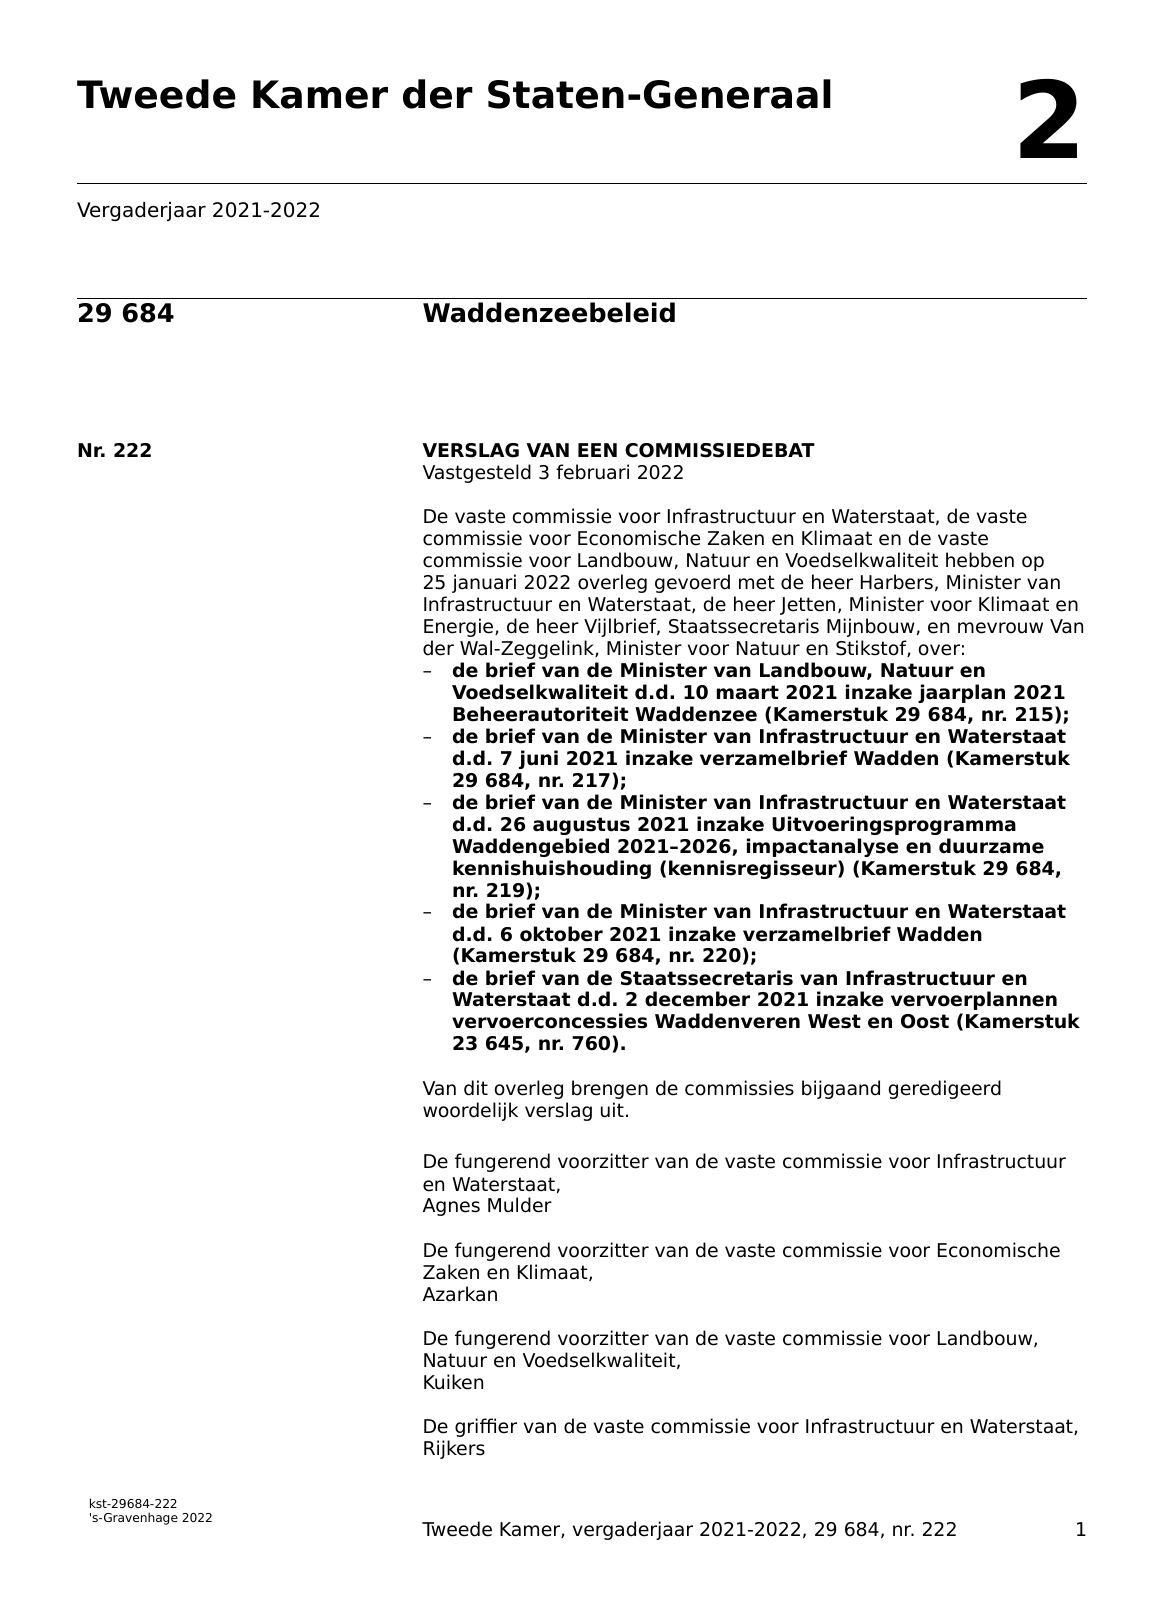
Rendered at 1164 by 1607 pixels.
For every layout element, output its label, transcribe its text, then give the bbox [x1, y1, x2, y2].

table_cell Vergaderjaar 2021-2022 [77, 184, 1087, 298]
text – de brief van de Minister van Infrastructuur en Waterstaat d.d. 7 juni 2021 inzake verzamelbrief Wadden (Kamerstuk 29 684, nr. 217); [422, 726, 1087, 792]
text 's-Gravenhage 2022 [88, 1511, 323, 1525]
text – de brief van de Minister van Infrastructuur en Waterstaat d.d. 6 oktober 2021 inzake verzamelbrief Wadden (Kamerstuk 29 684, nr. 220); [422, 901, 1087, 967]
text De vaste commissie voor Infrastructuur en Waterstaat, de vaste commissie voor Economische Zaken en Klimaat en de vaste commissie voor Landbouw, Natuur en Voedselkwaliteit hebben op 25 januari 2022 overleg gevoerd met de heer Harbers, Minister van Infrastructuur en Waterstaat, de heer Jetten, Minister voor Klimaat en Energie, de heer Vijlbrief, Staatssecretaris Mijnbouw, en mevrouw Van der Wal-Zeggelink, Minister voor Natuur en Stikstof, over: [422, 506, 1087, 660]
text – de brief van de Staatssecretaris van Infrastructuur en Waterstaat d.d. 2 december 2021 inzake vervoerplannen vervoerconcessies Waddenveren West en Oost (Kamerstuk 23 645, nr. 760). [422, 967, 1087, 1055]
table_header Tweede Kamer der Staten-Generaal [77, 59, 886, 183]
text De fungerend voorzitter van de vaste commissie voor Economische Zaken en Klimaat, Azarkan [422, 1239, 1087, 1306]
text De fungerend voorzitter van de vaste commissie voor Infrastructuur en Waterstaat, Agnes Mulder [422, 1151, 1087, 1217]
text De griffier van de vaste commissie voor Infrastructuur en Waterstaat, Rijkers [422, 1416, 1087, 1460]
text – de brief van de Minister van Landbouw, Natuur en Voedselkwaliteit d.d. 10 maart 2021 inzake jaarplan 2021 Beheerautoriteit Waddenzee (Kamerstuk 29 684, nr. 215); [422, 660, 1087, 726]
text kst-29684-222 [88, 1497, 323, 1511]
text Vastgesteld 3 februari 2022 [422, 462, 1087, 484]
subtitle 29 684 Waddenzeebeleid [77, 299, 1087, 329]
text – de brief van de Minister van Infrastructuur en Waterstaat d.d. 26 augustus 2021 inzake Uitvoeringsprogramma Waddengebied 2021–2026, impactanalyse en duurzame kennishuishouding (kennisregisseur) (Kamerstuk 29 684, nr. 219); [422, 792, 1087, 901]
text De fungerend voorzitter van de vaste commissie voor Landbouw, Natuur en Voedselkwaliteit, Kuiken [422, 1328, 1087, 1394]
subtitle Nr. 222 VERSLAG VAN EEN COMMISSIEDEBAT [77, 440, 1087, 462]
table_header 2 [886, 59, 1087, 183]
text Van dit overleg brengen de commissies bijgaand geredigeerd woordelijk verslag uit. [422, 1077, 1087, 1121]
